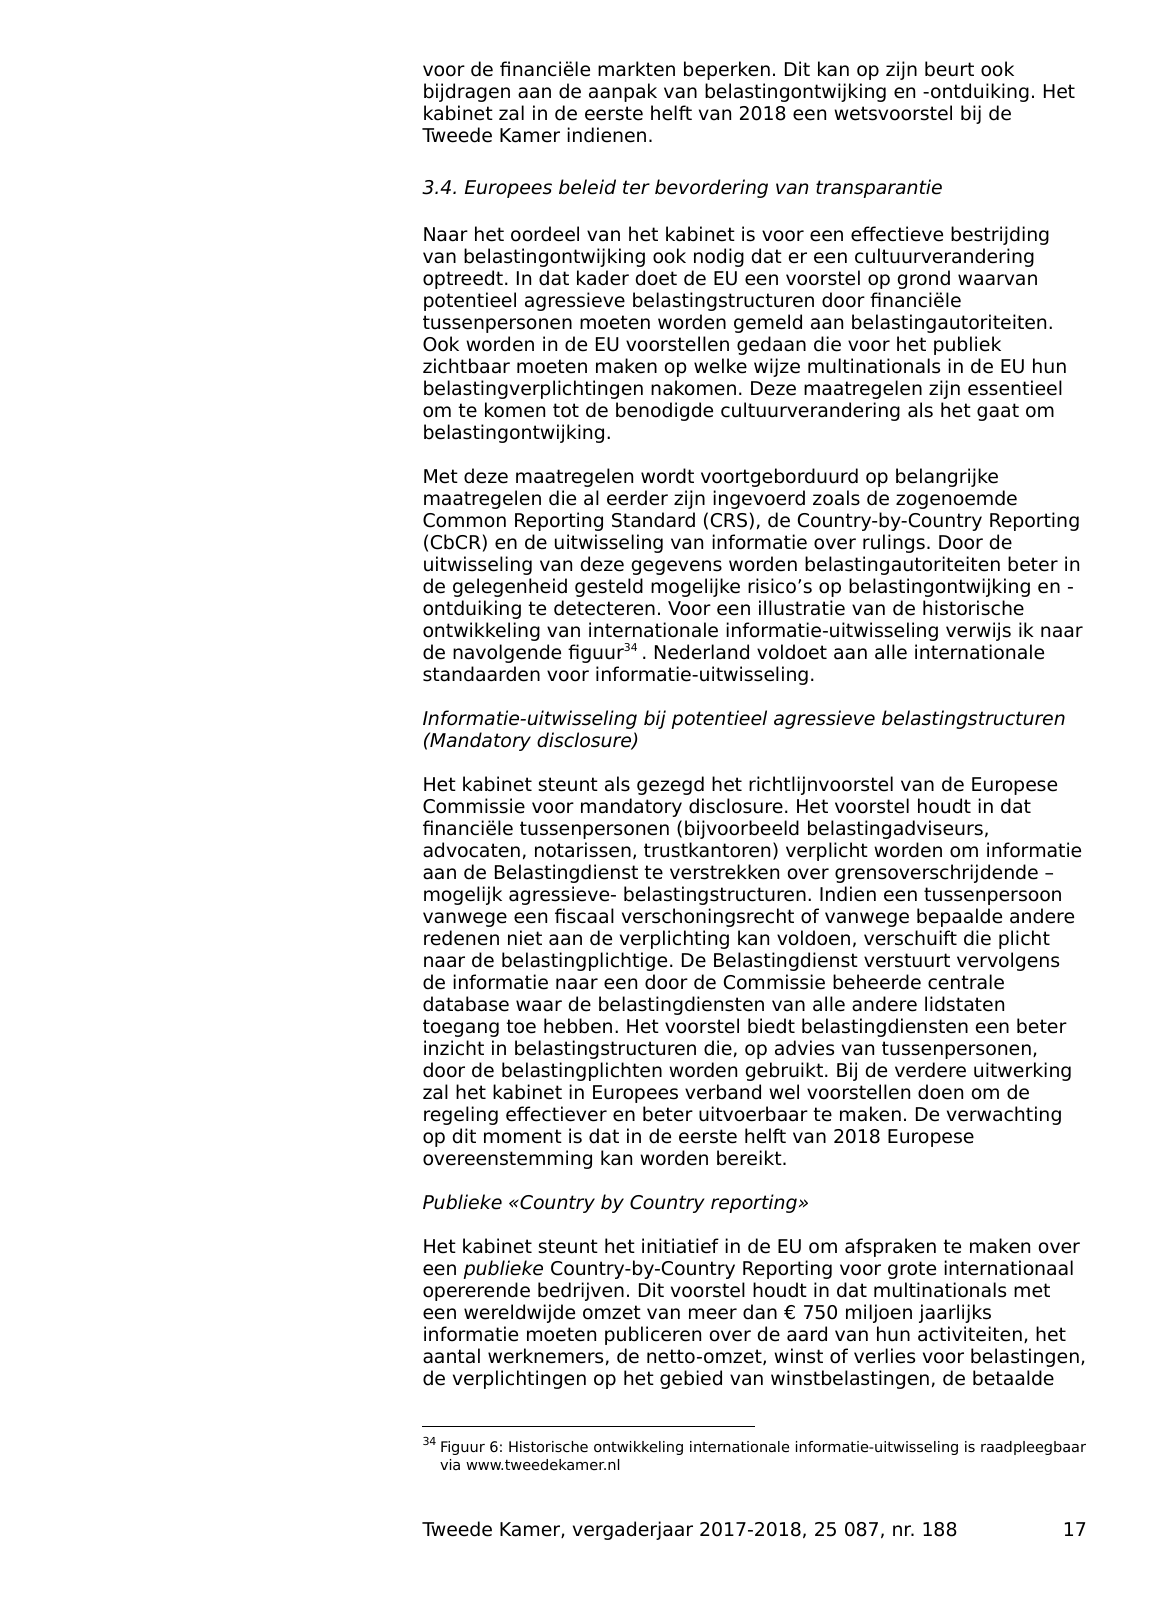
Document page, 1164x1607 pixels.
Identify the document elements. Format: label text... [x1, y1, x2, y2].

text voor de financiële markten beperken. Dit kan op zijn beurt ook bijdragen aan de aanpak van belastingontwijking en -ontduiking. Het kabinet zal in de eerste helft van 2018 een wetsvoorstel bij de Tweede Kamer indienen. [422, 59, 1087, 147]
text Naar het oordeel van het kabinet is voor een effectieve bestrijding van belastingontwijking ook nodig dat er een cultuurverandering optreedt. In dat kader doet de EU een voorstel op grond waarvan potentieel agressieve belastingstructuren door financiële tussenpersonen moeten worden gemeld aan belastingautoriteiten. Ook worden in de EU voorstellen gedaan die voor het publiek zichtbaar moeten maken op welke wijze multinationals in de EU hun belastingverplichtingen nakomen. Deze maatregelen zijn essentieel om te komen tot de benodigde cultuurverandering als het gaat om belastingontwijking. [422, 224, 1087, 444]
text Met deze maatregelen wordt voortgeborduurd op belangrijke maatregelen die al eerder zijn ingevoerd zoals de zogenoemde Common Reporting Standard (CRS), de Country-by-Country Reporting (CbCR) en de uitwisseling van informatie over rulings. Door de uitwisseling van deze gegevens worden belastingautoriteiten beter in de gelegenheid gesteld mogelijke risico’s op belastingontwijking en -ontduiking te detecteren. Voor een illustratie van de historische ontwikkeling van internationale informatie-uitwisseling verwijs ik naar de navolgende figuur. Nederland voldoet aan alle internationale standaarden voor informatie-uitwisseling. [422, 466, 1087, 686]
subtitle Publieke «Country by Country reporting» [422, 1192, 1087, 1214]
subtitle 3.4. Europees beleid ter bevordering van transparantie [422, 177, 1087, 199]
text Figuur 6: Historische ontwikkeling internationale informatie-uitwisseling is raadpleegbaar via www.tweedekamer.nl [422, 1435, 1087, 1474]
text Het kabinet steunt het initiatief in de EU om afspraken te maken over een publieke Country-by-Country Reporting voor grote internationaal opererende bedrijven. Dit voorstel houdt in dat multinationals met een wereldwijde omzet van meer dan € 750 miljoen jaarlijks informatie moeten publiceren over de aard van hun activiteiten, het aantal werknemers, de netto-omzet, winst of verlies voor belastingen, de verplichtingen op het gebied van winstbelastingen, de betaalde [422, 1236, 1087, 1390]
subtitle Informatie-uitwisseling bij potentieel agressieve belastingstructuren (Mandatory disclosure) [422, 708, 1087, 752]
text Het kabinet steunt als gezegd het richtlijnvoorstel van de Europese Commissie voor mandatory disclosure. Het voorstel houdt in dat financiële tussenpersonen (bijvoorbeeld belastingadviseurs, advocaten, notarissen, trustkantoren) verplicht worden om informatie aan de Belastingdienst te verstrekken over grensoverschrijdende – mogelijk agressieve- belastingstructuren. Indien een tussenpersoon vanwege een fiscaal verschoningsrecht of vanwege bepaalde andere redenen niet aan de verplichting kan voldoen, verschuift die plicht naar de belastingplichtige. De Belastingdienst verstuurt vervolgens de informatie naar een door de Commissie beheerde centrale database waar de belastingdiensten van alle andere lidstaten toegang toe hebben. Het voorstel biedt belastingdiensten een beter inzicht in belastingstructuren die, op advies van tussenpersonen, door de belastingplichten worden gebruikt. Bij de verdere uitwerking zal het kabinet in Europees verband wel voorstellen doen om de regeling effectiever en beter uitvoerbaar te maken. De verwachting op dit moment is dat in de eerste helft van 2018 Europese overeenstemming kan worden bereikt. [422, 774, 1087, 1170]
